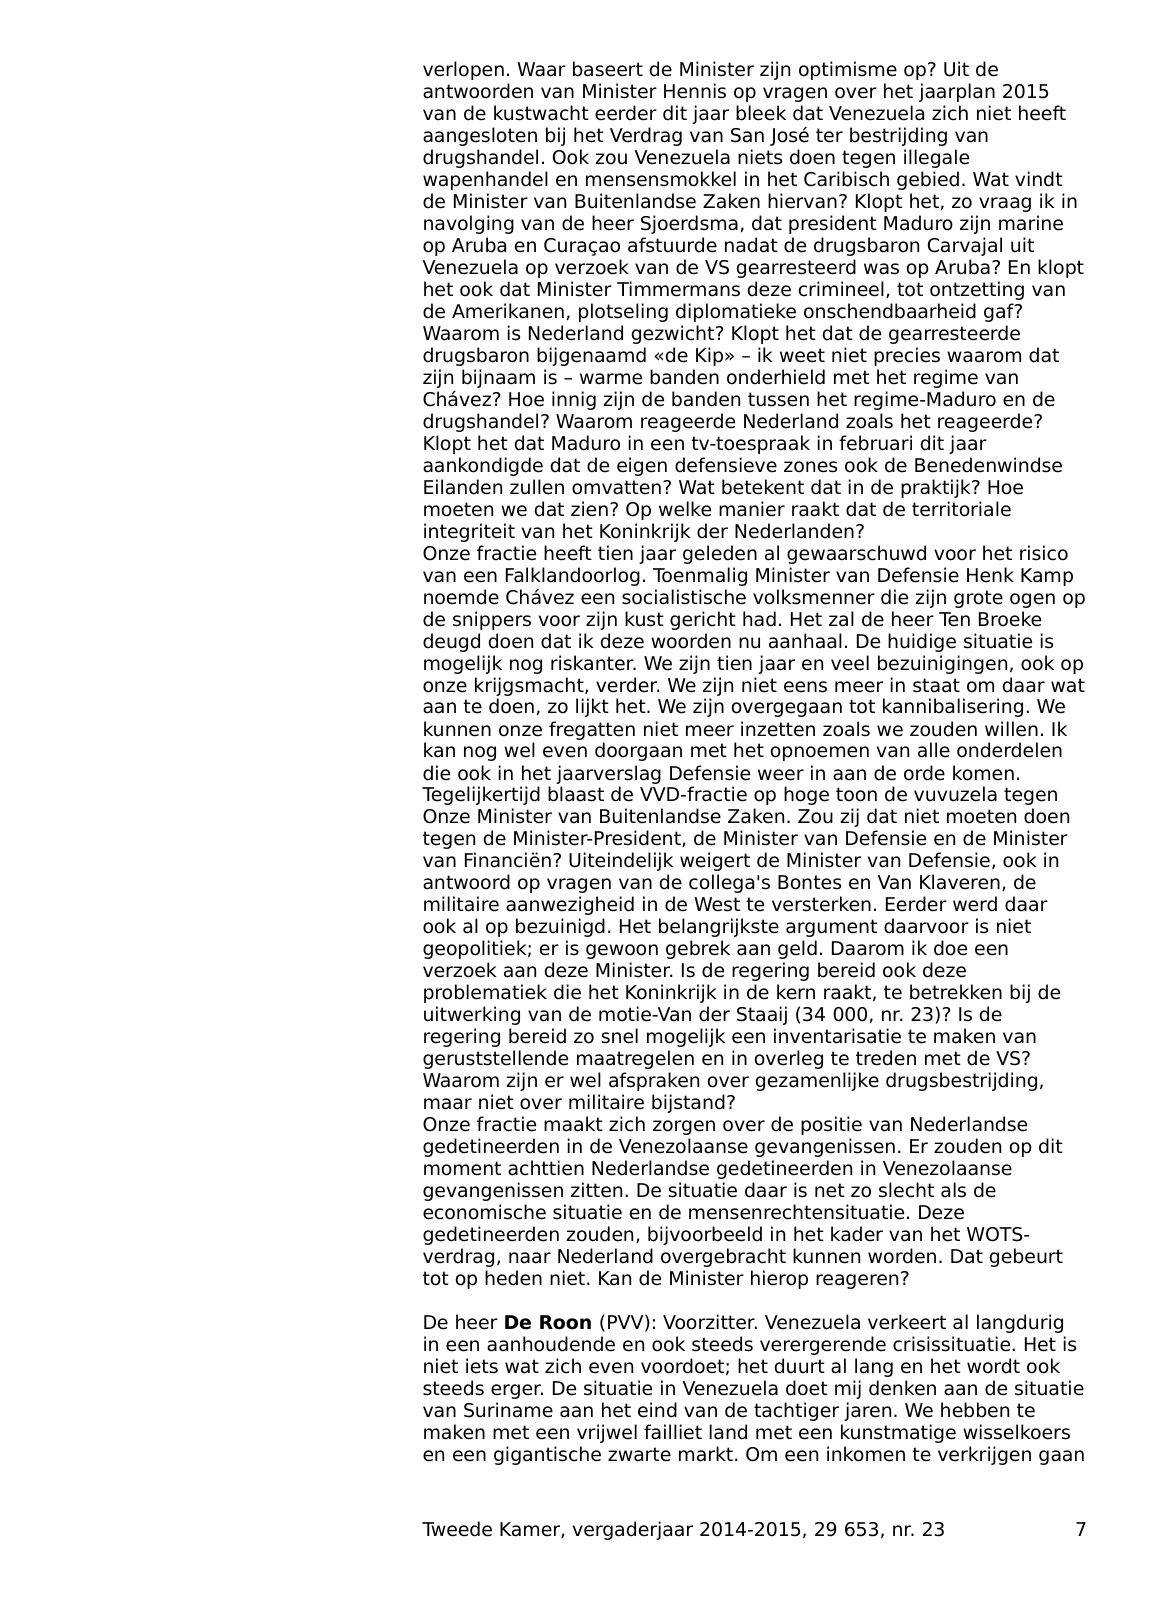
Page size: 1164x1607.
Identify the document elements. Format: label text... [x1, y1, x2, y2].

text De heer De Roon (PVV): Voorzitter. Venezuela verkeert al langdurig in een aanhoudende en ook steeds verergerende crisissituatie. Het is niet iets wat zich even voordoet; het duurt al lang en het wordt ook steeds erger. De situatie in Venezuela doet mij denken aan de situatie van Suriname aan het eind van de tachtiger jaren. We hebben te maken met een vrijwel failliet land met een kunstmatige wisselkoers en een gigantische zwarte markt. Om een inkomen te verkrijgen gaan [422, 1312, 1087, 1466]
text Onze fractie maakt zich zorgen over de positie van Nederlandse gedetineerden in de Venezolaanse gevangenissen. Er zouden op dit moment achttien Nederlandse gedetineerden in Venezolaanse gevangenissen zitten. De situatie daar is net zo slecht als de economische situatie en de mensenrechtensituatie. Deze gedetineerden zouden, bijvoorbeeld in het kader van het WOTS-verdrag, naar Nederland overgebracht kunnen worden. Dat gebeurt tot op heden niet. Kan de Minister hierop reageren? [422, 1114, 1087, 1290]
text Onze fractie heeft tien jaar geleden al gewaarschuwd voor het risico van een Falklandoorlog. Toenmalig Minister van Defensie Henk Kamp noemde Chávez een socialistische volksmenner die zijn grote ogen op de snippers voor zijn kust gericht had. Het zal de heer Ten Broeke deugd doen dat ik deze woorden nu aanhaal. De huidige situatie is mogelijk nog riskanter. We zijn tien jaar en veel bezuinigingen, ook op onze krijgsmacht, verder. We zijn niet eens meer in staat om daar wat aan te doen, zo lijkt het. We zijn overgegaan tot kannibalisering. We kunnen onze fregatten niet meer inzetten zoals we zouden willen. Ik kan nog wel even doorgaan met het opnoemen van alle onderdelen die ook in het jaarverslag Defensie weer in aan de orde komen. Tegelijkertijd blaast de VVD-fractie op hoge toon de vuvuzela tegen Onze Minister van Buitenlandse Zaken. Zou zij dat niet moeten doen tegen de Minister-President, de Minister van Defensie en de Minister van Financiën? Uiteindelijk weigert de Minister van Defensie, ook in antwoord op vragen van de collega's Bontes en Van Klaveren, de militaire aanwezigheid in de West te versterken. Eerder werd daar ook al op bezuinigd. Het belangrijkste argument daarvoor is niet geopolitiek; er is gewoon gebrek aan geld. Daarom ik doe een verzoek aan deze Minister. Is de regering bereid ook deze problematiek die het Koninkrijk in de kern raakt, te betrekken bij de uitwerking van de motie-Van der Staaij (34 000, nr. 23)? Is de regering bereid zo snel mogelijk een inventarisatie te maken van geruststellende maatregelen en in overleg te treden met de VS? Waarom zijn er wel afspraken over gezamenlijke drugsbestrijding, maar niet over militaire bijstand? [422, 543, 1087, 1114]
text verlopen. Waar baseert de Minister zijn optimisme op? Uit de antwoorden van Minister Hennis op vragen over het jaarplan 2015 van de kustwacht eerder dit jaar bleek dat Venezuela zich niet heeft aangesloten bij het Verdrag van San José ter bestrijding van drugshandel. Ook zou Venezuela niets doen tegen illegale wapenhandel en mensensmokkel in het Caribisch gebied. Wat vindt de Minister van Buitenlandse Zaken hiervan? Klopt het, zo vraag ik in navolging van de heer Sjoerdsma, dat president Maduro zijn marine op Aruba en Curaçao afstuurde nadat de drugsbaron Carvajal uit Venezuela op verzoek van de VS gearresteerd was op Aruba? En klopt het ook dat Minister Timmermans deze crimineel, tot ontzetting van de Amerikanen, plotseling diplomatieke onschendbaarheid gaf? Waarom is Nederland gezwicht? Klopt het dat de gearresteerde drugsbaron bijgenaamd «de Kip» – ik weet niet precies waarom dat zijn bijnaam is – warme banden onderhield met het regime van Chávez? Hoe innig zijn de banden tussen het regime-Maduro en de drugshandel? Waarom reageerde Nederland zoals het reageerde? Klopt het dat Maduro in een tv-toespraak in februari dit jaar aankondigde dat de eigen defensieve zones ook de Benedenwindse Eilanden zullen omvatten? Wat betekent dat in de praktijk? Hoe moeten we dat zien? Op welke manier raakt dat de territoriale integriteit van het Koninkrijk der Nederlanden? [422, 59, 1087, 543]
